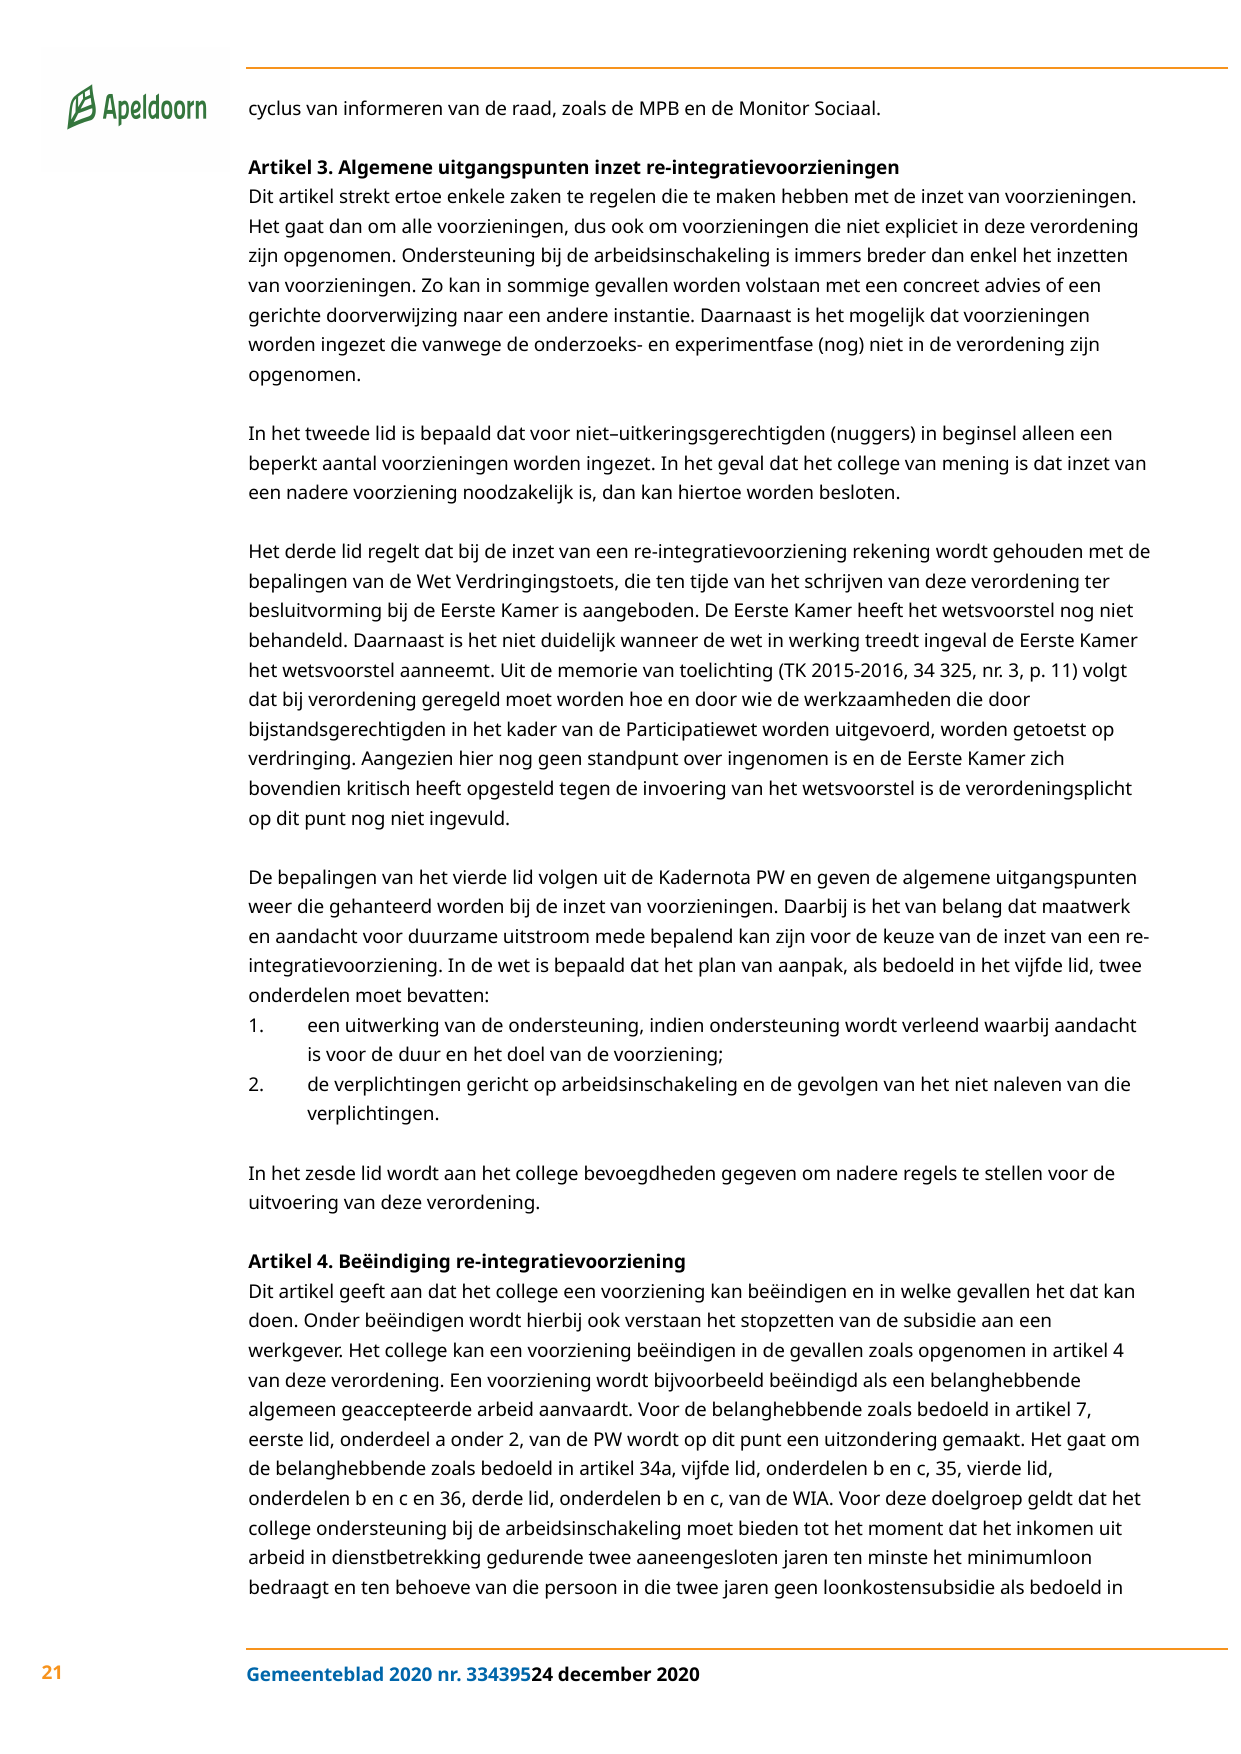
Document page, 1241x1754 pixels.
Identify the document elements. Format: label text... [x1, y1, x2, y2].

text cyclus van informeren van de raad, zoals de MPB en de Monitor Sociaal. [248, 95, 1152, 121]
list een uitwerking van de ondersteuning, indien ondersteuning wordt verleend waarbij aandacht is voor de duur en het doel van de voorziening; [248, 1012, 1152, 1067]
text Artikel 4. Beëindiging re-integratievoorziening [248, 1248, 1152, 1274]
picture [41, 47, 231, 172]
text In het tweede lid is bepaald dat voor niet–uitkeringsgerechtigden (nuggers) in beginsel alleen een beperkt aantal voorzieningen worden ingezet. In het geval dat het college van mening is dat inzet van een nadere voorziening noodzakelijk is, dan kan hiertoe worden besloten. [248, 420, 1152, 505]
text Dit artikel geeft aan dat het college een voorziening kan beëindigen en in welke gevallen het dat kan doen. Onder beëindigen wordt hierbij ook verstaan het stopzetten van de subsidie aan een werkgever. Het college kan een voorziening beëindigen in de gevallen zoals opgenomen in artikel 4 van deze verordening. Een voorziening wordt bijvoorbeeld beëindigd als een belanghebbende algemeen geaccepteerde arbeid aanvaardt. Voor de belanghebbende zoals bedoeld in artikel 7, eerste lid, onderdeel a onder 2, van de PW wordt op dit punt een uitzondering gemaakt. Het gaat om de belanghebbende zoals bedoeld in artikel 34a, vijfde lid, onderdelen b en c, 35, vierde lid, onderdelen b en c en 36, derde lid, onderdelen b en c, van de WIA. Voor deze doelgroep geldt dat het college ondersteuning bij de arbeidsinschakeling moet bieden tot het moment dat het inkomen uit arbeid in dienstbetrekking gedurende twee aaneengesloten jaren ten minste het minimumloon bedraagt en ten behoeve van die persoon in die twee jaren geen loonkostensubsidie als bedoeld in [248, 1278, 1152, 1600]
text De bepalingen van het vierde lid volgen uit de Kadernota PW en geven de algemene uitgangspunten weer die gehanteerd worden bij de inzet van voorzieningen. Daarbij is het van belang dat maatwerk en aandacht voor duurzame uitstroom mede bepalend kan zijn voor de keuze van de inzet van een re-integratievoorziening. In de wet is bepaald dat het plan van aanpak, als bedoeld in het vijfde lid, twee onderdelen moet bevatten: [248, 864, 1152, 1008]
text Het derde lid regelt dat bij de inzet van een re-integratievoorziening rekening wordt gehouden met de bepalingen van de Wet Verdringingstoets, die ten tijde van het schrijven van deze verordening ter besluitvorming bij de Eerste Kamer is aangeboden. De Eerste Kamer heeft het wetsvoorstel nog niet behandeld. Daarnaast is het niet duidelijk wanneer de wet in werking treedt ingeval de Eerste Kamer het wetsvoorstel aanneemt. Uit de memorie van toelichting (TK 2015-2016, 34 325, nr. 3, p. 11) volgt dat bij verordening geregeld moet worden hoe en door wie de werkzaamheden die door bijstandsgerechtigden in het kader van de Participatiewet worden uitgevoerd, worden getoetst op verdringing. Aangezien hier nog geen standpunt over ingenomen is en de Eerste Kamer zich bovendien kritisch heeft opgesteld tegen de invoering van het wetsvoorstel is de verordeningsplicht op dit punt nog niet ingevuld. [248, 538, 1152, 831]
text Dit artikel strekt ertoe enkele zaken te regelen die te maken hebben met de inzet van voorzieningen. Het gaat dan om alle voorzieningen, dus ook om voorzieningen die niet expliciet in deze verordening zijn opgenomen. Ondersteuning bij de arbeidsinschakeling is immers breder dan enkel het inzetten van voorzieningen. Zo kan in sommige gevallen worden volstaan met een concreet advies of een gerichte doorverwijzing naar een andere instantie. Daarnaast is het mogelijk dat voorzieningen worden ingezet die vanwege de onderzoeks- en experimentfase (nog) niet in de verordening zijn opgenomen. [248, 183, 1152, 387]
text In het zesde lid wordt aan het college bevoegdheden gegeven om nadere regels te stellen voor de uitvoering van deze verordening. [248, 1160, 1152, 1215]
text Artikel 3. Algemene uitgangspunten inzet re-integratievoorzieningen [248, 154, 1152, 180]
list de verplichtingen gericht op arbeidsinschakeling en de gevolgen van het niet naleven van die verplichtingen. [248, 1071, 1152, 1126]
